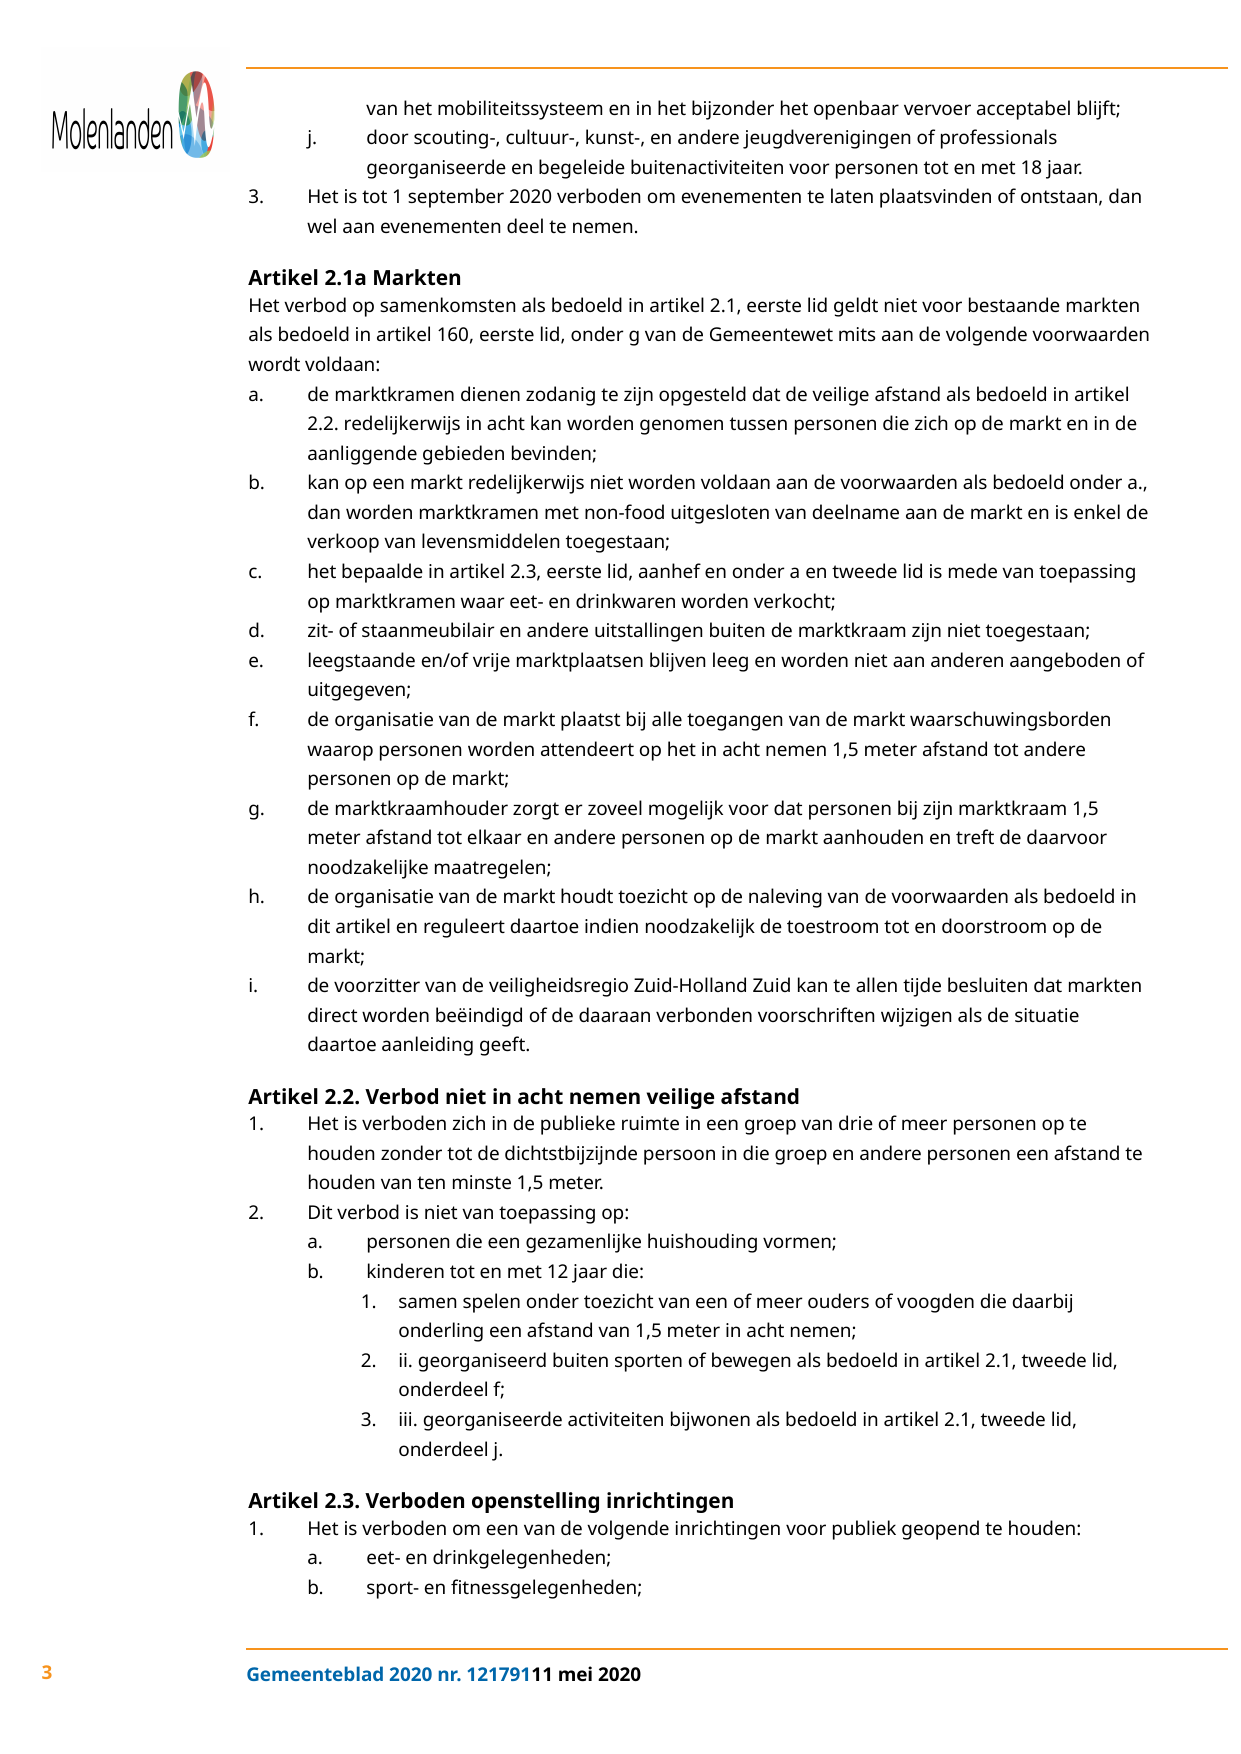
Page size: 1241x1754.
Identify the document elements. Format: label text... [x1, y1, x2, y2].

list zit- of staanmeubilair en andere uitstallingen buiten de marktkraam zijn niet toegestaan; [248, 617, 1152, 643]
list kinderen tot en met 12 jaar die: [307, 1258, 1152, 1284]
list ii. georganiseerd buiten sporten of bewegen als bedoeld in artikel 2.1, tweede lid, onderdeel f; [361, 1347, 1152, 1402]
list sport- en fitnessgelegenheden; [307, 1574, 1152, 1599]
picture [41, 47, 231, 172]
list van het mobiliteitssysteem en in het bijzonder het openbaar vervoer acceptabel blijft; [307, 95, 1152, 121]
list leegstaande en/of vrije marktplaatsen blijven leeg en worden niet aan anderen aangeboden of uitgegeven; [248, 647, 1152, 702]
list door scouting-, cultuur-, kunst-, en andere jeugdverenigingen of professionals georganiseerde en begeleide buitenactiviteiten voor personen tot en met 18 jaar. [307, 124, 1152, 180]
list de organisatie van de markt plaatst bij alle toegangen van de markt waarschuwingsborden waarop personen worden attendeert op het in acht nemen 1,5 meter afstand tot andere personen op de markt; [248, 706, 1152, 791]
list iii. georganiseerde activiteiten bijwonen als bedoeld in artikel 2.1, tweede lid, onderdeel j. [361, 1406, 1152, 1462]
list de marktkramen dienen zodanig te zijn opgesteld dat de veilige afstand als bedoeld in artikel 2.2. redelijkerwijs in acht kan worden genomen tussen personen die zich op de markt en in de aanliggende gebieden bevinden; [248, 381, 1152, 466]
list samen spelen onder toezicht van een of meer ouders of voogden die daarbij onderling een afstand van 1,5 meter in acht nemen; [361, 1288, 1152, 1343]
list eet- en drinkgelegenheden; [307, 1544, 1152, 1570]
text Artikel 2.3. Verboden openstelling inrichtingen [248, 1486, 1152, 1515]
list Het is tot 1 september 2020 verboden om evenementen te laten plaatsvinden of ontstaan, dan wel aan evenementen deel te nemen. [248, 183, 1152, 239]
text Artikel 2.1a Markten [248, 263, 1152, 292]
text Het verbod op samenkomsten als bedoeld in artikel 2.1, eerste lid geldt niet voor bestaande markten als bedoeld in artikel 160, eerste lid, onder g van de Gemeentewet mits aan de volgende voorwaarden wordt voldaan: [248, 292, 1152, 377]
list de marktkraamhouder zorgt er zoveel mogelijk voor dat personen bij zijn marktkraam 1,5 meter afstand tot elkaar en andere personen op de markt aanhouden en treft de daarvoor noodzakelijke maatregelen; [248, 795, 1152, 880]
list personen die een gezamenlijke huishouding vormen; [307, 1229, 1152, 1254]
list het bepaalde in artikel 2.3, eerste lid, aanhef en onder a en tweede lid is mede van toepassing op marktkramen waar eet- en drinkwaren worden verkocht; [248, 558, 1152, 613]
list de voorzitter van de veiligheidsregio Zuid-Holland Zuid kan te allen tijde besluiten dat markten direct worden beëindigd of de daaraan verbonden voorschriften wijzigen als de situatie daartoe aanleiding geeft. [248, 972, 1152, 1057]
text Artikel 2.2. Verbod niet in acht nemen veilige afstand [248, 1082, 1152, 1110]
list kan op een markt redelijkerwijs niet worden voldaan aan de voorwaarden als bedoeld onder a., dan worden marktkramen met non-food uitgesloten van deelname aan de markt en is enkel de verkoop van levensmiddelen toegestaan; [248, 469, 1152, 554]
list Het is verboden om een van de volgende inrichtingen voor publiek geopend te houden: [248, 1515, 1152, 1540]
list Het is verboden zich in de publieke ruimte in een groep van drie of meer personen op te houden zonder tot de dichtstbijzijnde persoon in die groep en andere personen een afstand te houden van ten minste 1,5 meter. [248, 1110, 1152, 1195]
list de organisatie van de markt houdt toezicht op de naleving van de voorwaarden als bedoeld in dit artikel en reguleert daartoe indien noodzakelijk de toestroom tot en doorstroom op de markt; [248, 884, 1152, 968]
list Dit verbod is niet van toepassing op: [248, 1199, 1152, 1225]
